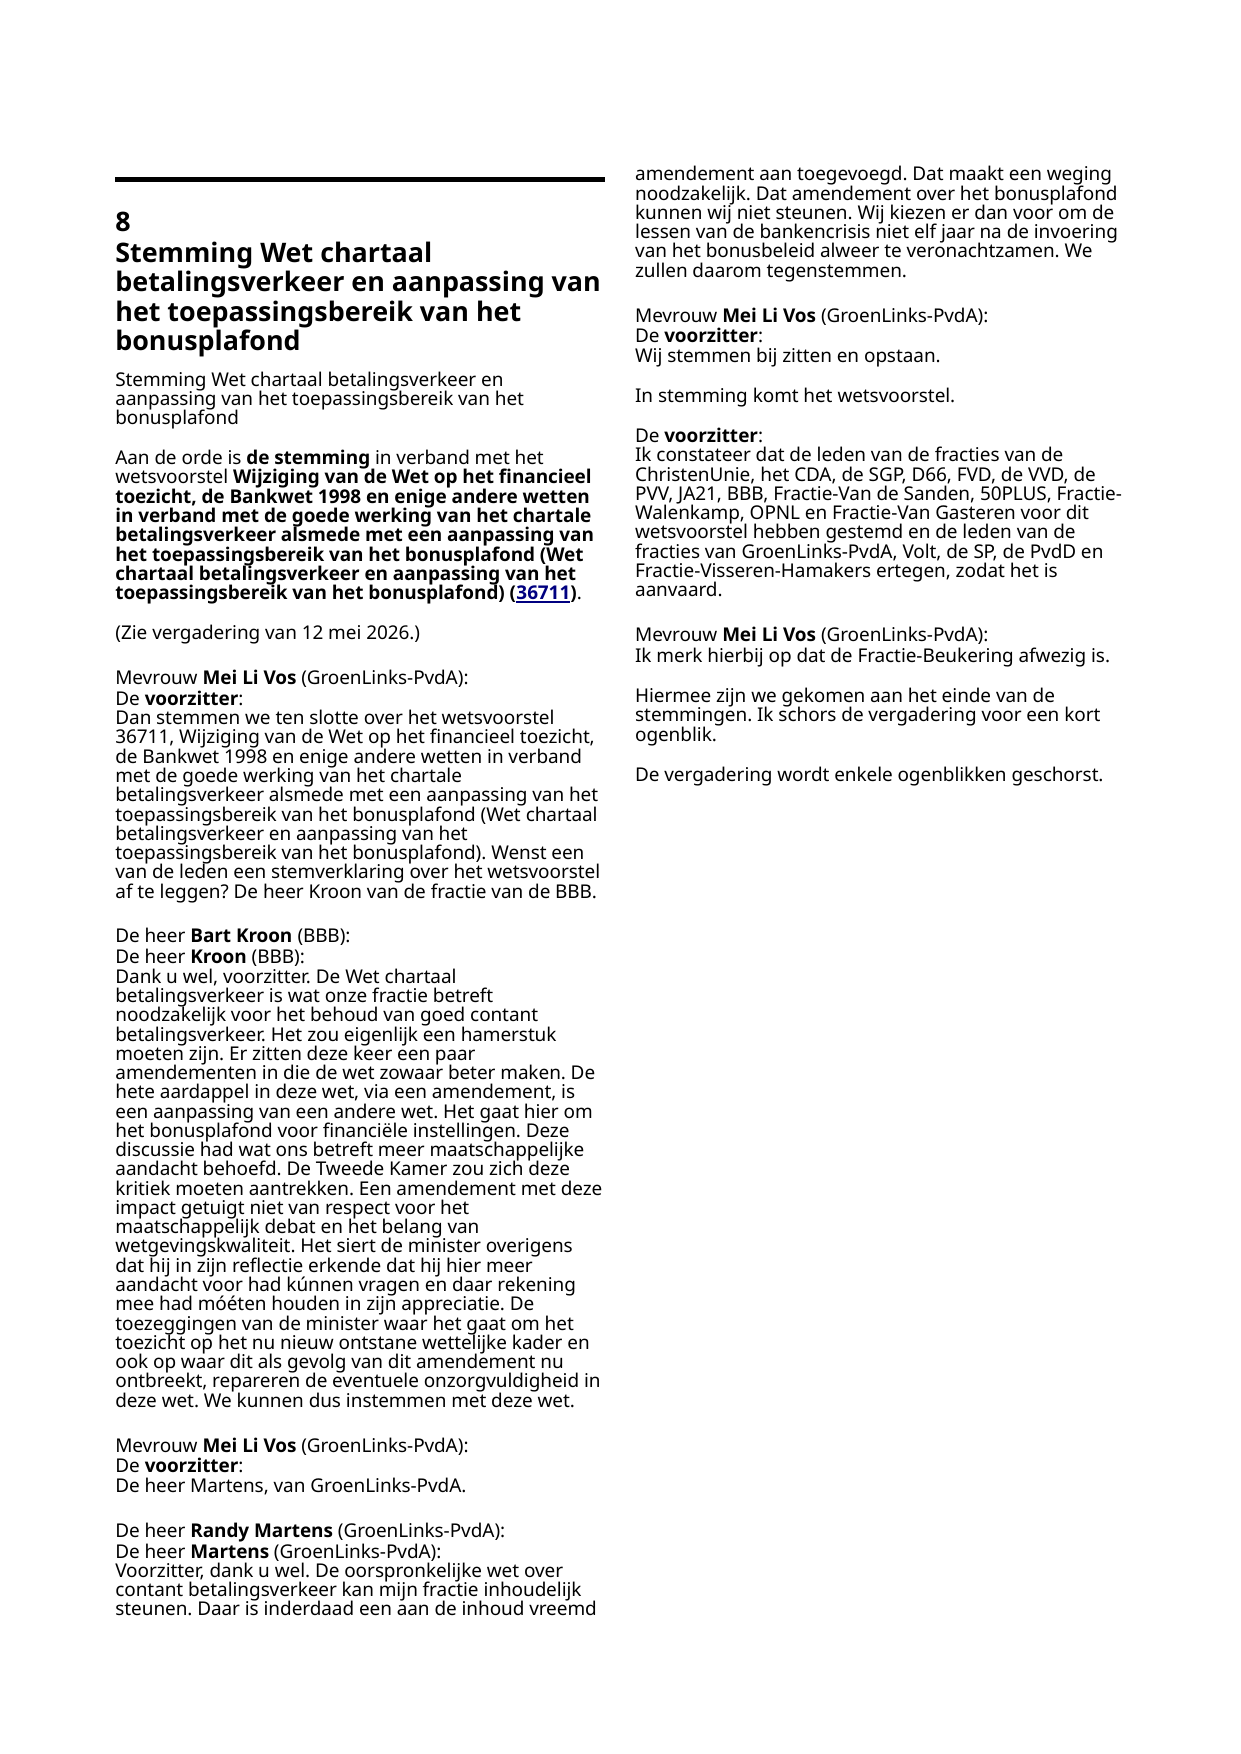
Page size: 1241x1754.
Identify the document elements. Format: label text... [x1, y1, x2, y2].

text De heer Bart Kroon (BBB): [115, 923, 605, 948]
text De heer Kroon (BBB): [115, 948, 605, 968]
text 8 [115, 203, 605, 239]
text Aan de orde is de stemming in verband met het wetsvoorstel Wijziging van de Wet op het financieel toezicht, de Bankwet 1998 en enige andere wetten in verband met de goede werking van het chartale betalingsverkeer alsmede met een aanpassing van het toepassingsbereik van het bonusplafond (Wet chartaal betalingsverkeer en aanpassing van het toepassingsbereik van het bonusplafond) (36711). [115, 449, 605, 603]
text Stemming Wet chartaal betalingsverkeer en aanpassing van het toepassingsbereik van het bonusplafond [115, 239, 605, 371]
text Mevrouw Mei Li Vos (GroenLinks-PvdA): [115, 664, 605, 690]
text Hiermee zijn we gekomen aan het einde van de stemmingen. Ik schors de vergadering voor een kort ogenblik. [635, 687, 1125, 745]
text De vergadering wordt enkele ogenblikken geschorst. [635, 766, 1125, 785]
text De voorzitter: [635, 427, 1125, 446]
text De voorzitter: [635, 327, 1125, 347]
text Mevrouw Mei Li Vos (GroenLinks-PvdA): [635, 302, 1125, 327]
text De heer Martens, van GroenLinks-PvdA. [115, 1477, 605, 1496]
text De heer Martens (GroenLinks-PvdA): [115, 1543, 605, 1562]
text De voorzitter: [115, 690, 605, 709]
text Stemming Wet chartaal betalingsverkeer en aanpassing van het toepassingsbereik van het bonusplafond [115, 371, 605, 428]
text amendement aan toegevoegd. Dat maakt een weging noodzakelijk. Dat amendement over het bonusplafond kunnen wij niet steunen. Wij kiezen er dan voor om de lessen van de bankencrisis niet elf jaar na de invoering van het bonusbeleid alweer te veronachtzamen. We zullen daarom tegenstemmen. [635, 165, 1125, 281]
text De heer Randy Martens (GroenLinks-PvdA): [115, 1517, 605, 1543]
text De voorzitter: [115, 1457, 605, 1477]
text Ik constateer dat de leden van de fracties van de ChristenUnie, het CDA, de SGP, D66, FVD, de VVD, de PVV, JA21, BBB, Fractie-Van de Sanden, 50PLUS, Fractie-Walenkamp, OPNL en Fractie-Van Gasteren voor dit wetsvoorstel hebben gestemd en de leden van de fracties van GroenLinks-PvdA, Volt, de SP, de PvdD en Fractie-Visseren-Hamakers ertegen, zodat het is aanvaard. [635, 446, 1125, 600]
text Dan stemmen we ten slotte over het wetsvoorstel 36711, Wijziging van de Wet op het financieel toezicht, de Bankwet 1998 en enige andere wetten in verband met de goede werking van het chartale betalingsverkeer alsmede met een aanpassing van het toepassingsbereik van het bonusplafond (Wet chartaal betalingsverkeer en aanpassing van het toepassingsbereik van het bonusplafond). Wenst een van de leden een stemverklaring over het wetsvoorstel af te leggen? De heer Kroon van de fractie van de BBB. [115, 709, 605, 902]
text Wij stemmen bij zitten en opstaan. [635, 347, 1125, 366]
text In stemming komt het wetsvoorstel. [635, 387, 1125, 406]
text Ik merk hierbij op dat de Fractie-Beukering afwezig is. [635, 647, 1125, 666]
text (Zie vergadering van 12 mei 2026.) [115, 624, 605, 643]
text Dank u wel, voorzitter. De Wet chartaal betalingsverkeer is wat onze fractie betreft noodzakelijk voor het behoud van goed contant betalingsverkeer. Het zou eigenlijk een hamerstuk moeten zijn. Er zitten deze keer een paar amendementen in die de wet zowaar beter maken. De hete aardappel in deze wet, via een amendement, is een aanpassing van een andere wet. Het gaat hier om het bonusplafond voor financiële instellingen. Deze discussie had wat ons betreft meer maatschappelijke aandacht behoefd. De Tweede Kamer zou zich deze kritiek moeten aantrekken. Een amendement met deze impact getuigt niet van respect voor het maatschappelijk debat en het belang van wetgevingskwaliteit. Het siert de minister overigens dat hij in zijn reflectie erkende dat hij hier meer aandacht voor had kúnnen vragen en daar rekening mee had móéten houden in zijn appreciatie. De toezeggingen van de minister waar het gaat om het toezicht op het nu nieuw ontstane wettelijke kader en ook op waar dit als gevolg van dit amendement nu ontbreekt, repareren de eventuele onzorgvuldigheid in deze wet. We kunnen dus instemmen met deze wet. [115, 968, 605, 1411]
text Voorzitter, dank u wel. De oorspronkelijke wet over contant betalingsverkeer kan mijn fractie inhoudelijk steunen. Daar is inderdaad een aan de inhoud vreemd [115, 1562, 605, 1620]
text Mevrouw Mei Li Vos (GroenLinks-PvdA): [635, 621, 1125, 647]
text Mevrouw Mei Li Vos (GroenLinks-PvdA): [115, 1432, 605, 1457]
